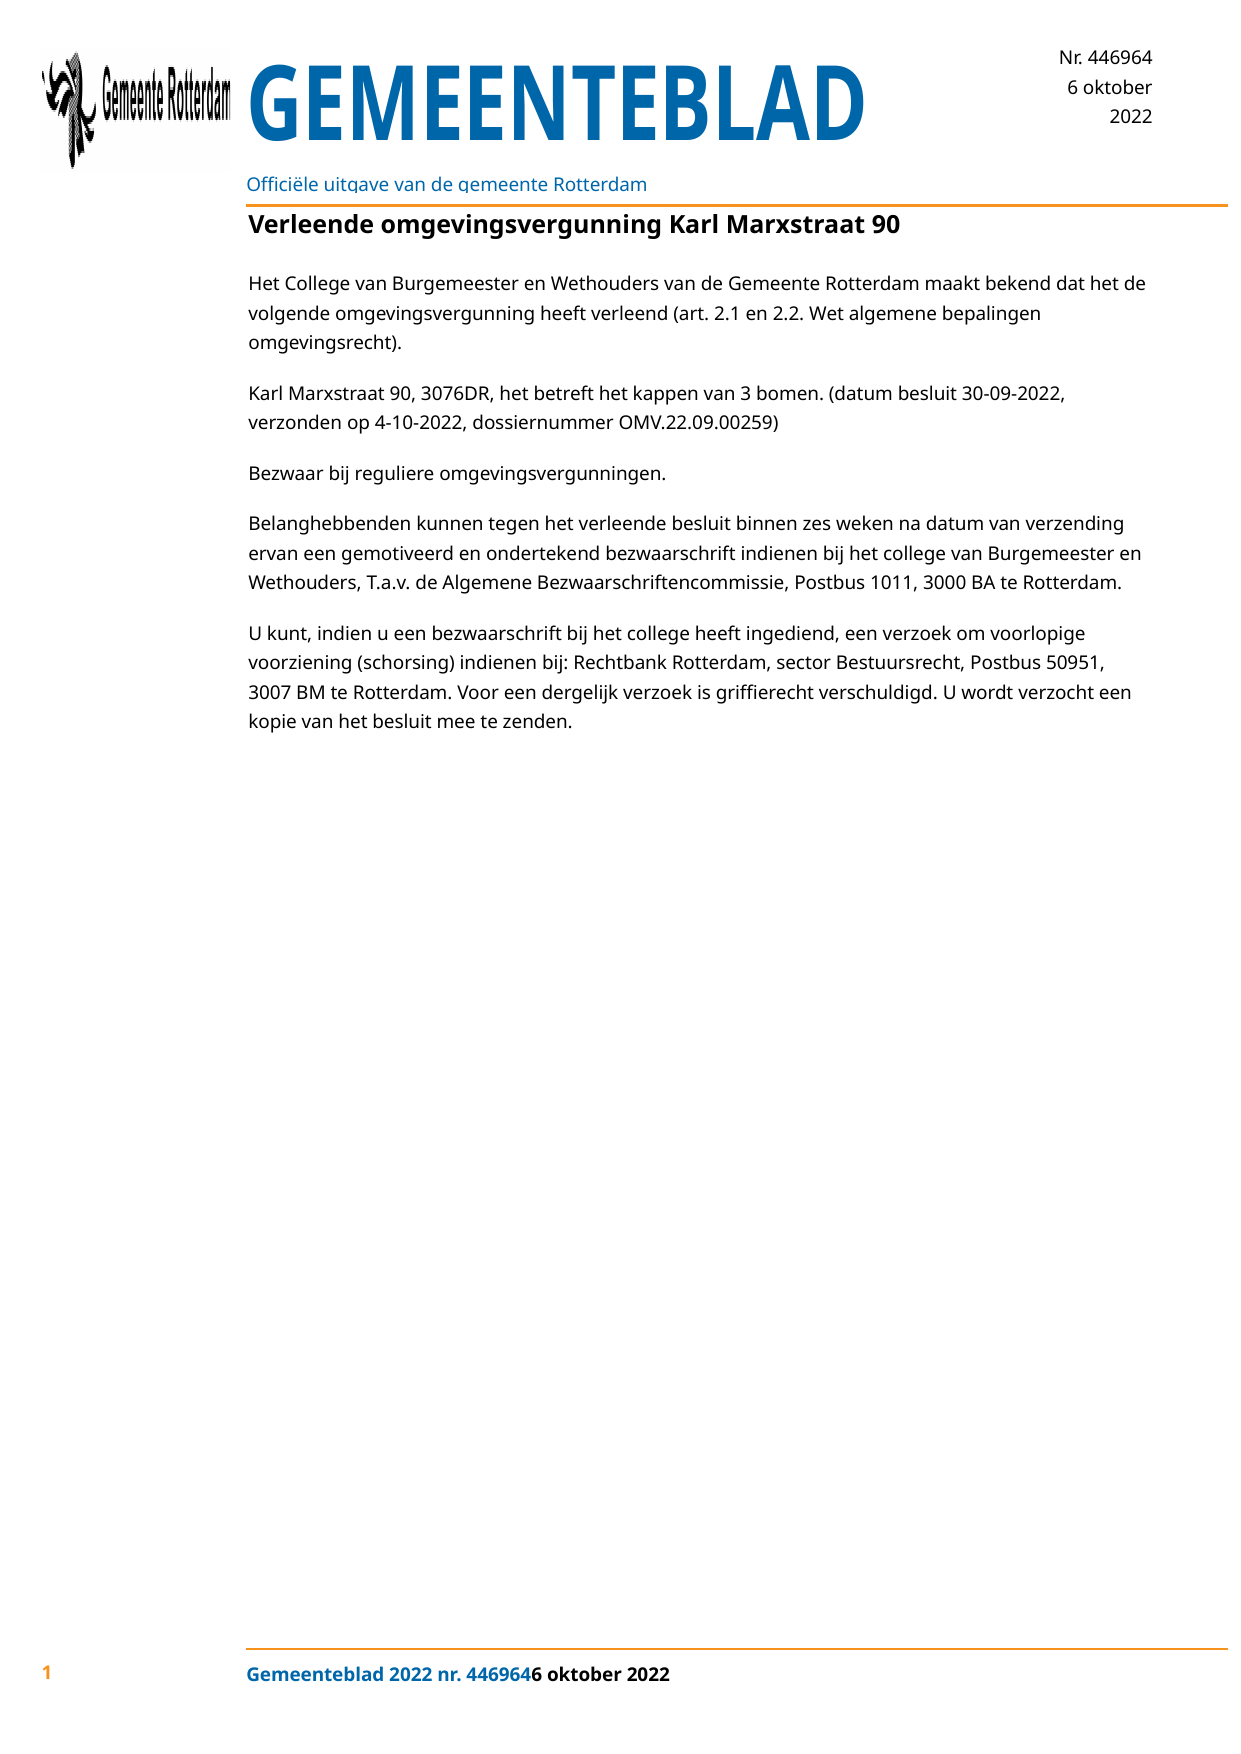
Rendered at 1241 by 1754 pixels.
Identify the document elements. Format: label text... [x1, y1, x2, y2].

picture [41, 47, 231, 172]
text Het College van Burgemeester en Wethouders van de Gemeente Rotterdam maakt bekend dat het de volgende omgevingsvergunning heeft verleend (art. 2.1 en 2.2. Wet algemene bepalingen omgevingsrecht). [248, 270, 1152, 355]
text Karl Marxstraat 90, 3076DR, het betreft het kappen van 3 bomen. (datum besluit 30-09-2022, verzonden op 4-10-2022, dossiernummer OMV.22.09.00259) [248, 380, 1152, 435]
text Bezwaar bij reguliere omgevingsvergunningen. [248, 460, 1152, 486]
text U kunt, indien u een bezwaarschrift bij het college heeft ingediend, een verzoek om voorlopige voorziening (schorsing) indienen bij: Rechtbank Rotterdam, sector Bestuursrecht, Postbus 50951, 3007 BM te Rotterdam. Voor een dergelijk verzoek is griffierecht verschuldigd. U wordt verzocht een kopie van het besluit mee te zenden. [248, 620, 1152, 734]
text Belanghebbenden kunnen tegen het verleende besluit binnen zes weken na datum van verzending ervan een gemotiveerd en ondertekend bezwaarschrift indienen bij het college van Burgemeester en Wethouders, T.a.v. de Algemene Bezwaarschriftencommissie, Postbus 1011, 3000 BA te Rotterdam. [248, 510, 1152, 595]
text Verleende omgevingsvergunning Karl Marxstraat 90 [248, 207, 1152, 241]
